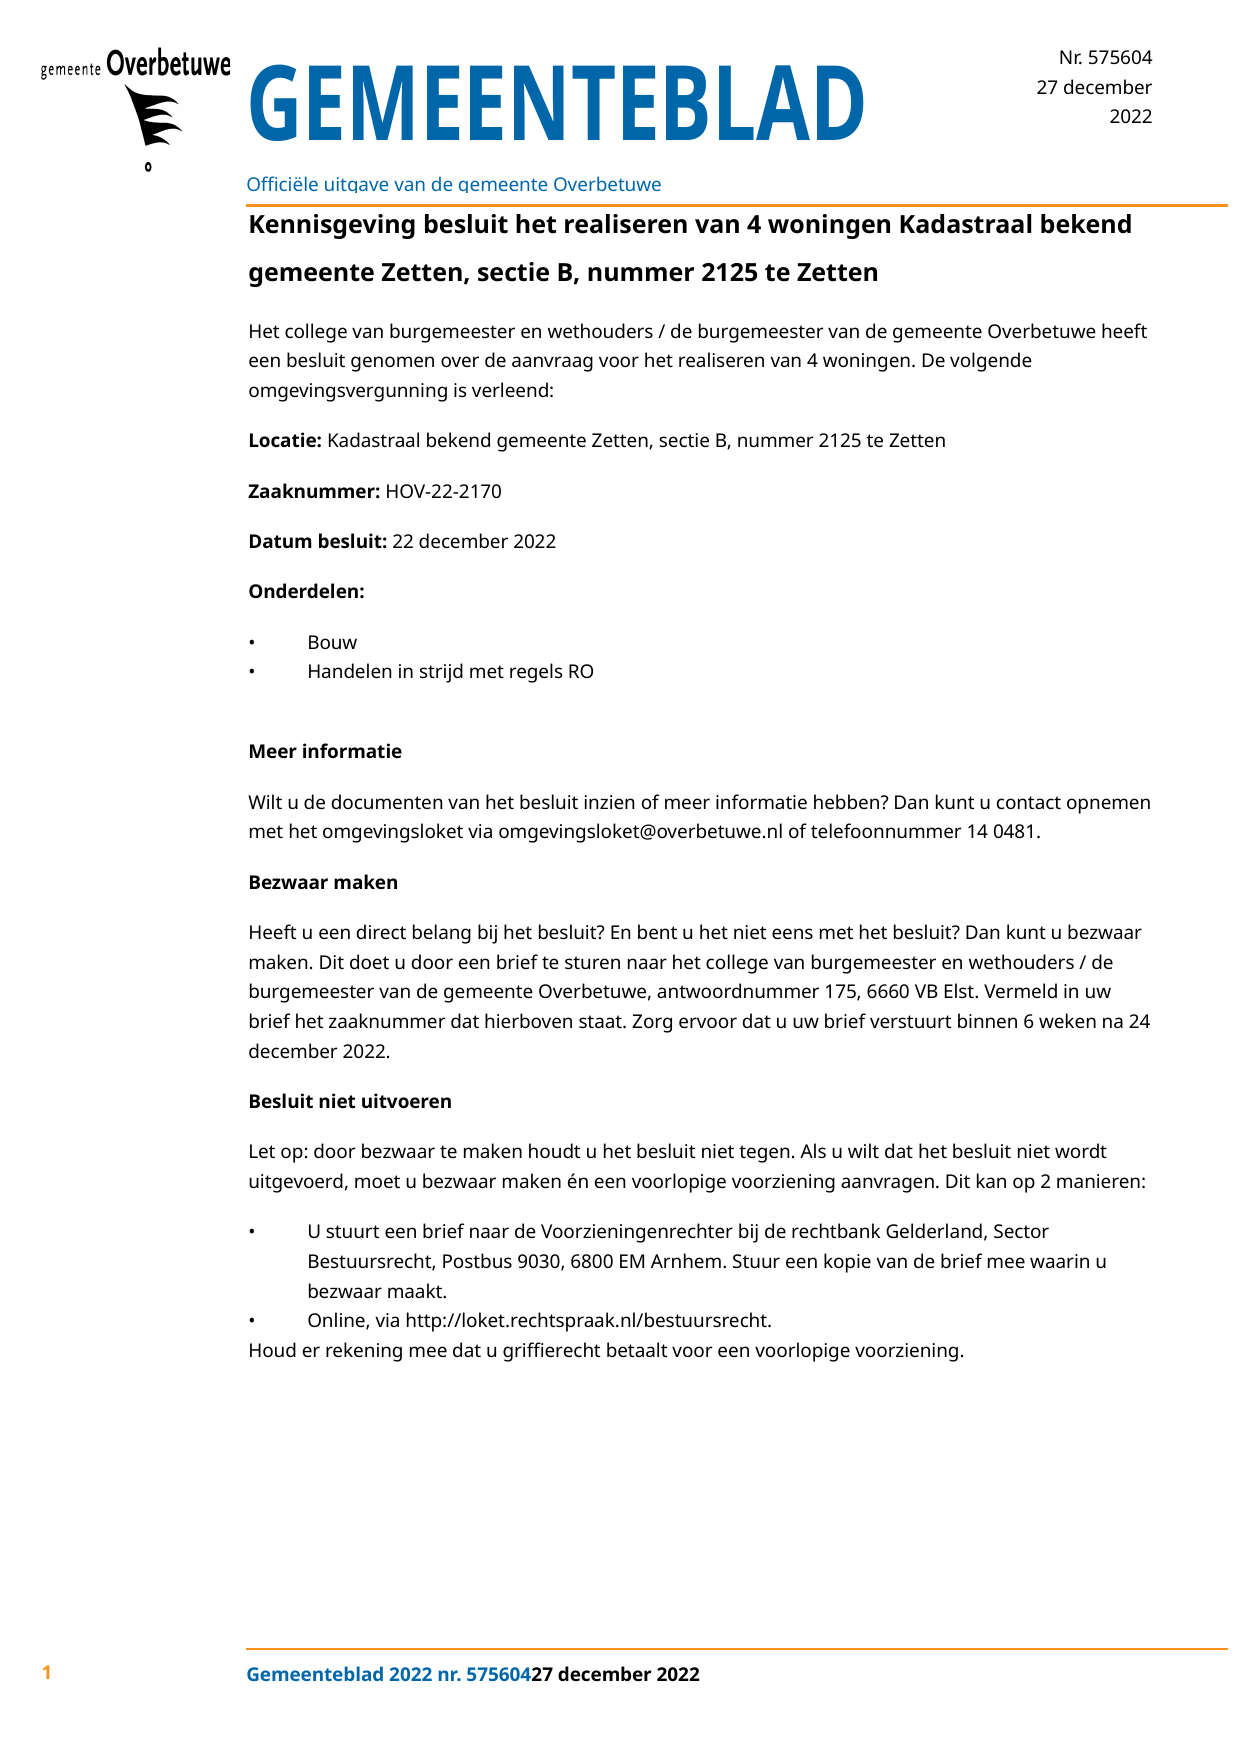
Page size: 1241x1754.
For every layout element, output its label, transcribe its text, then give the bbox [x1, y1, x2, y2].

text Datum besluit: 22 december 2022 [248, 528, 1152, 554]
text Houd er rekening mee dat u griffierecht betaalt voor een voorlopige voorziening. [248, 1337, 1152, 1363]
text Heeft u een direct belang bij het besluit? En bent u het niet eens met het besluit? Dan kunt u bezwaar maken. Dit doet u door een brief te sturen naar het college van burgemeester en wethouders / de burgemeester van de gemeente Overbetuwe, antwoordnummer 175, 6660 VB Elst. Vermeld in uw brief het zaaknummer dat hierboven staat. Zorg ervoor dat u uw brief verstuurt binnen 6 weken na 24 december 2022. [248, 919, 1152, 1064]
text Zaaknummer: HOV-22-2170 [248, 478, 1152, 504]
list Bouw [248, 629, 1152, 655]
text Meer informatie [248, 739, 1152, 764]
text Bezwaar maken [248, 869, 1152, 895]
text Besluit niet uitvoeren [248, 1088, 1152, 1114]
text Let op: door bezwaar te maken houdt u het besluit niet tegen. Als u wilt dat het besluit niet wordt uitgevoerd, moet u bezwaar maken én een voorlopige voorziening aanvragen. Dit kan op 2 manieren: [248, 1139, 1152, 1194]
text Het college van burgemeester en wethouders / de burgemeester van de gemeente Overbetuwe heeft een besluit genomen over de aanvraag voor het realiseren van 4 woningen. De volgende omgevingsvergunning is verleend: [248, 318, 1152, 403]
text Onderdelen: [248, 579, 1152, 604]
list Online, via http://loket.rechtspraak.nl/bestuursrecht. [248, 1307, 1152, 1333]
text Kennisgeving besluit het realiseren van 4 woningen Kadastraal bekend gemeente Zetten, sectie B, nummer 2125 te Zetten [248, 207, 1152, 288]
text Locatie: Kadastraal bekend gemeente Zetten, sectie B, nummer 2125 te Zetten [248, 427, 1152, 453]
picture [41, 47, 231, 172]
list Handelen in strijd met regels RO [248, 659, 1152, 684]
list U stuurt een brief naar de Voorzieningenrechter bij de rechtbank Gelderland, Sector Bestuursrecht, Postbus 9030, 6800 EM Arnhem. Stuur een kopie van de brief mee waarin u bezwaar maakt. [248, 1219, 1152, 1304]
text Wilt u de documenten van het besluit inzien of meer informatie hebben? Dan kunt u contact opnemen met het omgevingsloket via omgevingsloket@overbetuwe.nl of telefoonnummer 14 0481. [248, 789, 1152, 844]
